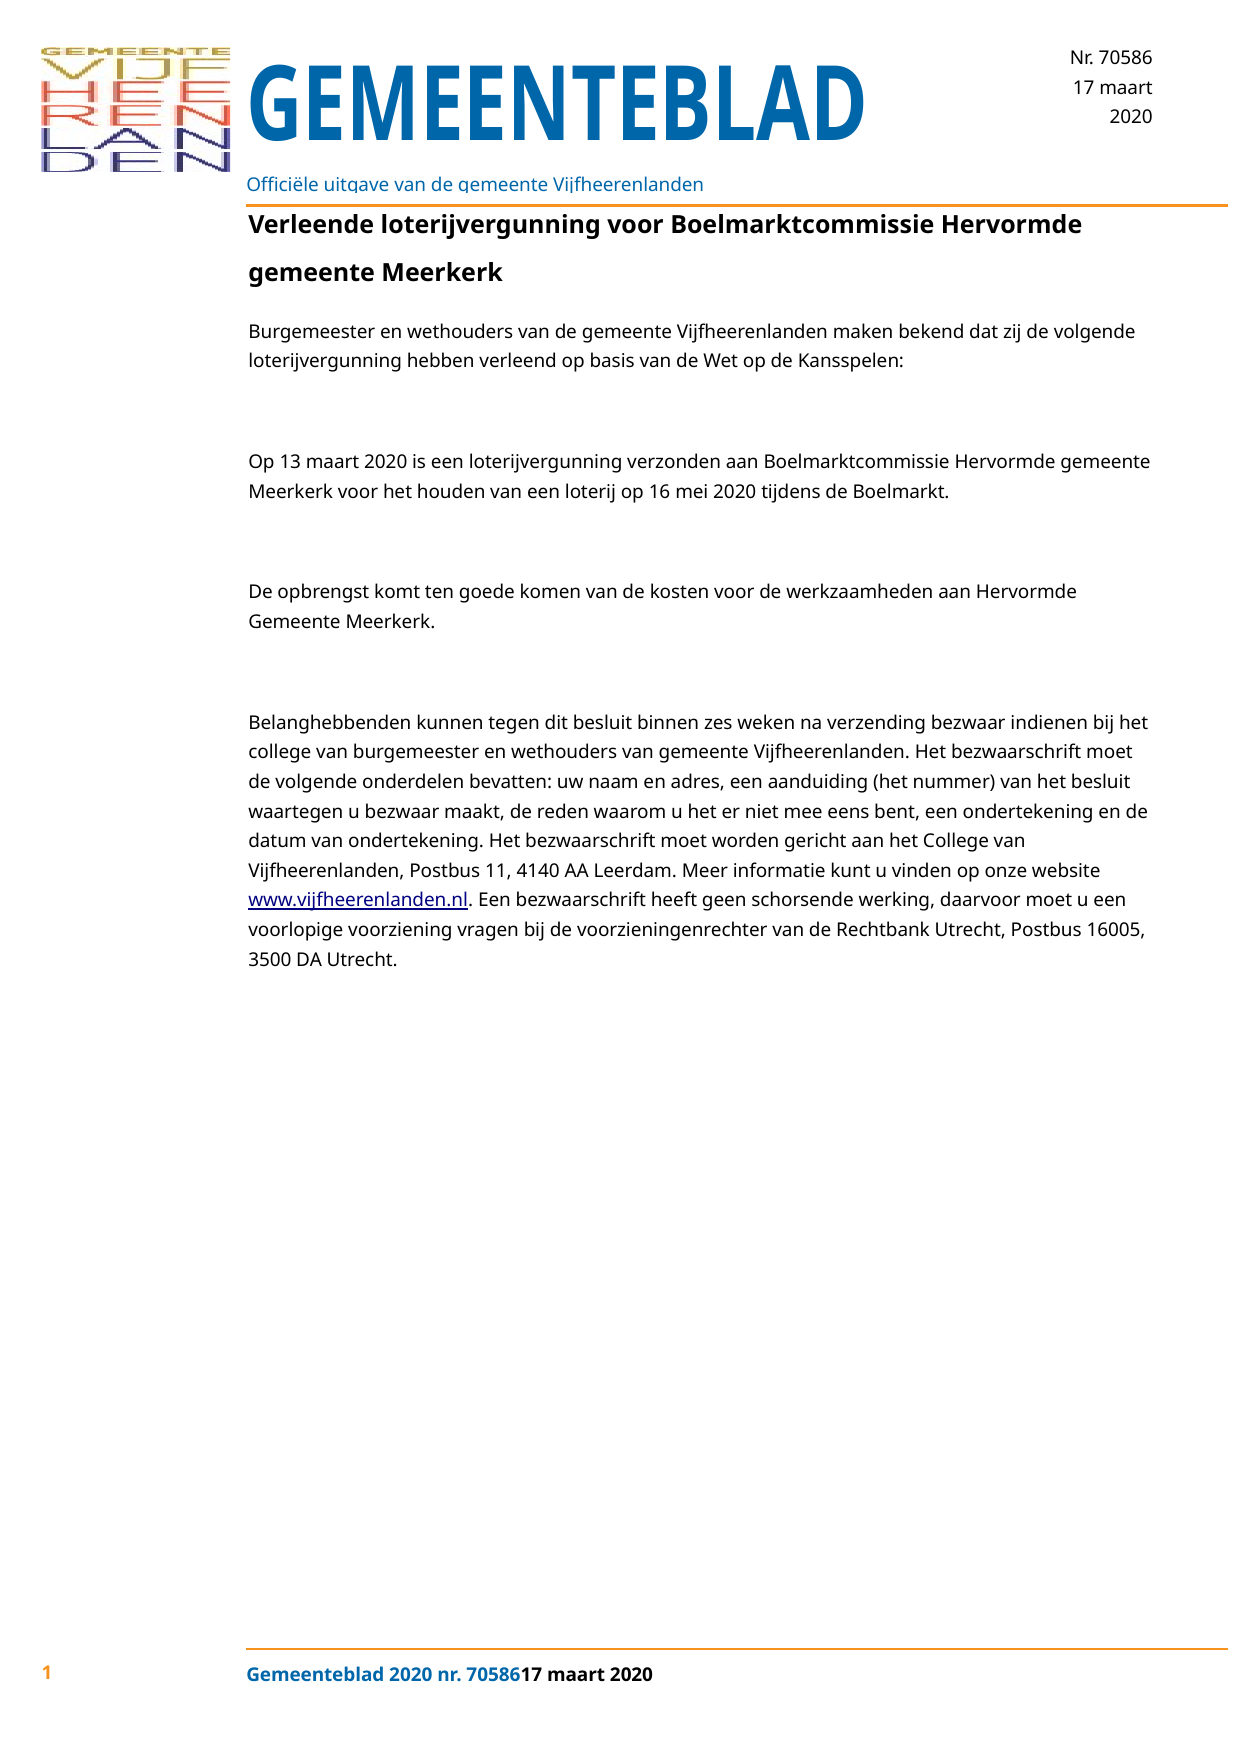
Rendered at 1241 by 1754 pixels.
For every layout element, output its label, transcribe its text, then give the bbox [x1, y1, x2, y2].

picture [41, 47, 231, 172]
text Verleende loterijvergunning voor Boelmarktcommissie Hervormde gemeente Meerkerk [248, 207, 1152, 288]
text De opbrengst komt ten goede komen van de kosten voor de werkzaamheden aan Hervormde Gemeente Meerkerk. [248, 579, 1152, 634]
text Belanghebbenden kunnen tegen dit besluit binnen zes weken na verzending bezwaar indienen bij het college van burgemeester en wethouders van gemeente Vijfheerenlanden. Het bezwaarschrift moet de volgende onderdelen bevatten: uw naam en adres, een aanduiding (het nummer) van het besluit waartegen u bezwaar maakt, de reden waarom u het er niet mee eens bent, een ondertekening en de datum van ondertekening. Het bezwaarschrift moet worden gericht aan het College van Vijfheerenlanden, Postbus 11, 4140 AA Leerdam. Meer informatie kunt u vinden op onze website www.vijfheerenlanden.nl. Een bezwaarschrift heeft geen schorsende werking, daarvoor moet u een voorlopige voorziening vragen bij de voorzieningenrechter van de Rechtbank Utrecht, Postbus 16005, 3500 DA Utrecht. [248, 709, 1152, 972]
text Op 13 maart 2020 is een loterijvergunning verzonden aan Boelmarktcommissie Hervormde gemeente Meerkerk voor het houden van een loterij op 16 mei 2020 tijdens de Boelmarkt. [248, 448, 1152, 504]
text Burgemeester en wethouders van de gemeente Vijfheerenlanden maken bekend dat zij de volgende loterijvergunning hebben verleend op basis van de Wet op de Kansspelen: [248, 318, 1152, 373]
